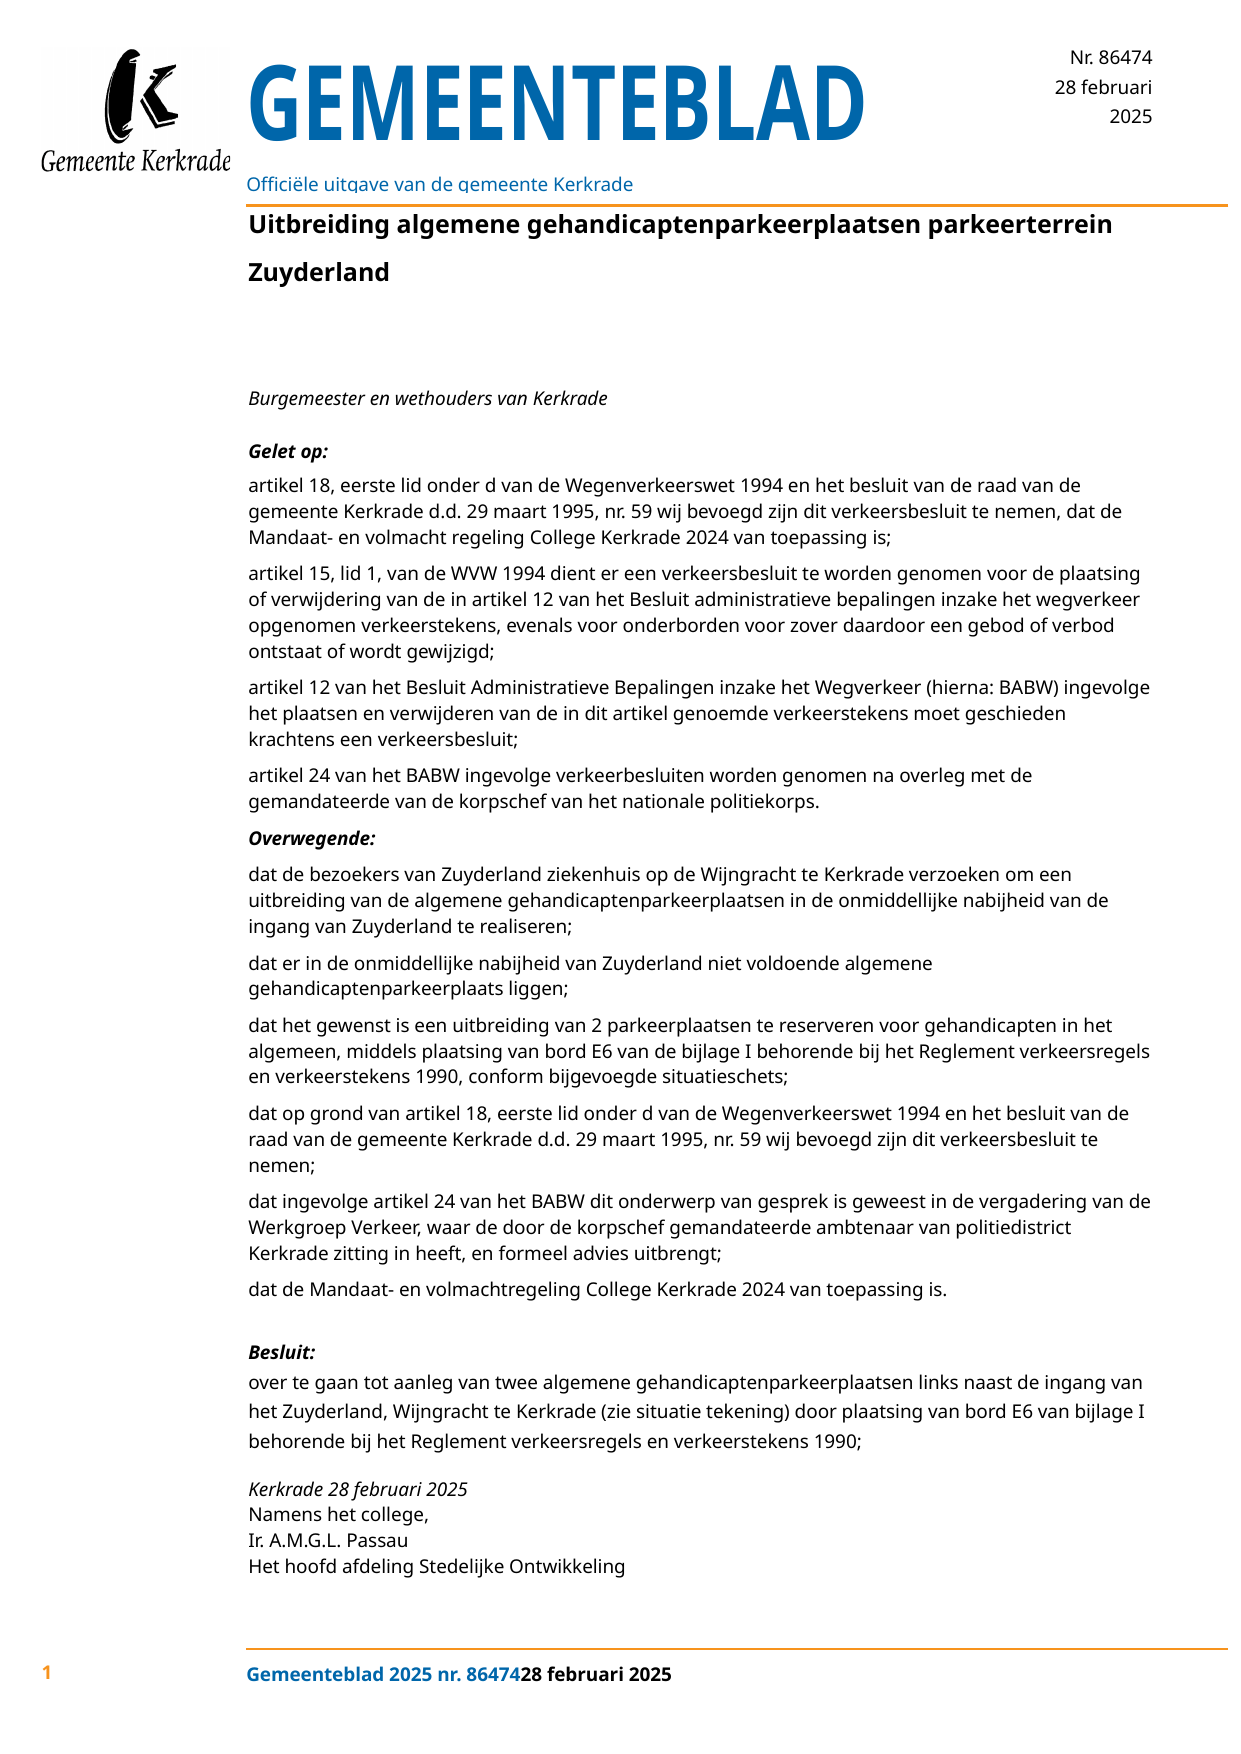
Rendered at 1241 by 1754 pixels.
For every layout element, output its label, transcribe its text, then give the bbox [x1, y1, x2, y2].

text dat op grond van artikel 18, eerste lid onder d van de Wegenverkeerswet 1994 en het besluit van de raad van de gemeente Kerkrade d.d. 29 maart 1995, nr. 59 wij bevoegd zijn dit verkeersbesluit te nemen; [248, 1100, 1152, 1177]
text artikel 12 van het Besluit Administratieve Bepalingen inzake het Wegverkeer (hierna: BABW) ingevolge het plaatsen en verwijderen van de in dit artikel genoemde verkeerstekens moet geschieden krachtens een verkeersbesluit; [248, 674, 1152, 752]
text Gelet op: [248, 438, 1152, 464]
text dat ingevolge artikel 24 van het BABW dit onderwerp van gesprek is geweest in de vergadering van de Werkgroep Verkeer, waar de door de korpschef gemandateerde ambtenaar van politiedistrict Kerkrade zitting in heeft, en formeel advies uitbrengt; [248, 1188, 1152, 1266]
text artikel 15, lid 1, van de WVW 1994 dient er een verkeersbesluit te worden genomen voor de plaatsing of verwijdering van de in artikel 12 van het Besluit administratieve bepalingen inzake het wegverkeer opgenomen verkeerstekens, evenals voor onderborden voor zover daardoor een gebod of verbod ontstaat of wordt gewijzigd; [248, 561, 1152, 663]
text over te gaan tot aanleg van twee algemene gehandicaptenparkeerplaatsen links naast de ingang van het Zuyderland, Wijngracht te Kerkrade (zie situatie tekening) door plaatsing van bord E6 van bijlage I behorende bij het Reglement verkeersregels en verkeerstekens 1990; [248, 1369, 1152, 1454]
text Overwegende: [248, 825, 1152, 851]
text Het hoofd afdeling Stedelijke Ontwikkeling [248, 1553, 1152, 1579]
text dat de bezoekers van Zuyderland ziekenhuis op de Wijngracht te Kerkrade verzoeken om een uitbreiding van de algemene gehandicaptenparkeerplaatsen in de onmiddellijke nabijheid van de ingang van Zuyderland te realiseren; [248, 862, 1152, 939]
picture [41, 47, 231, 172]
text Uitbreiding algemene gehandicaptenparkeerplaatsen parkeerterrein Zuyderland [248, 207, 1152, 288]
text Ir. A.M.G.L. Passau [248, 1527, 1152, 1553]
text artikel 18, eerste lid onder d van de Wegenverkeerswet 1994 en het besluit van de raad van de gemeente Kerkrade d.d. 29 maart 1995, nr. 59 wij bevoegd zijn dit verkeersbesluit te nemen, dat de Mandaat- en volmacht regeling College Kerkrade 2024 van toepassing is; [248, 472, 1152, 550]
text artikel 24 van het BABW ingevolge verkeerbesluiten worden genomen na overleg met de gemandateerde van de korpschef van het nationale politiekorps. [248, 763, 1152, 814]
text dat de Mandaat- en volmachtregeling College Kerkrade 2024 van toepassing is. [248, 1277, 1152, 1302]
text dat er in de onmiddellijke nabijheid van Zuyderland niet voldoende algemene gehandicaptenparkeerplaats liggen; [248, 950, 1152, 1001]
text Kerkrade 28 februari 2025 [248, 1476, 1152, 1502]
text dat het gewenst is een uitbreiding van 2 parkeerplaatsen te reserveren voor gehandicapten in het algemeen, middels plaatsing van bord E6 van de bijlage I behorende bij het Reglement verkeersregels en verkeerstekens 1990, conform bijgevoegde situatieschets; [248, 1012, 1152, 1089]
text Namens het college, [248, 1502, 1152, 1527]
text Burgemeester en wethouders van Kerkrade [248, 386, 1152, 411]
text Besluit: [248, 1339, 1152, 1365]
